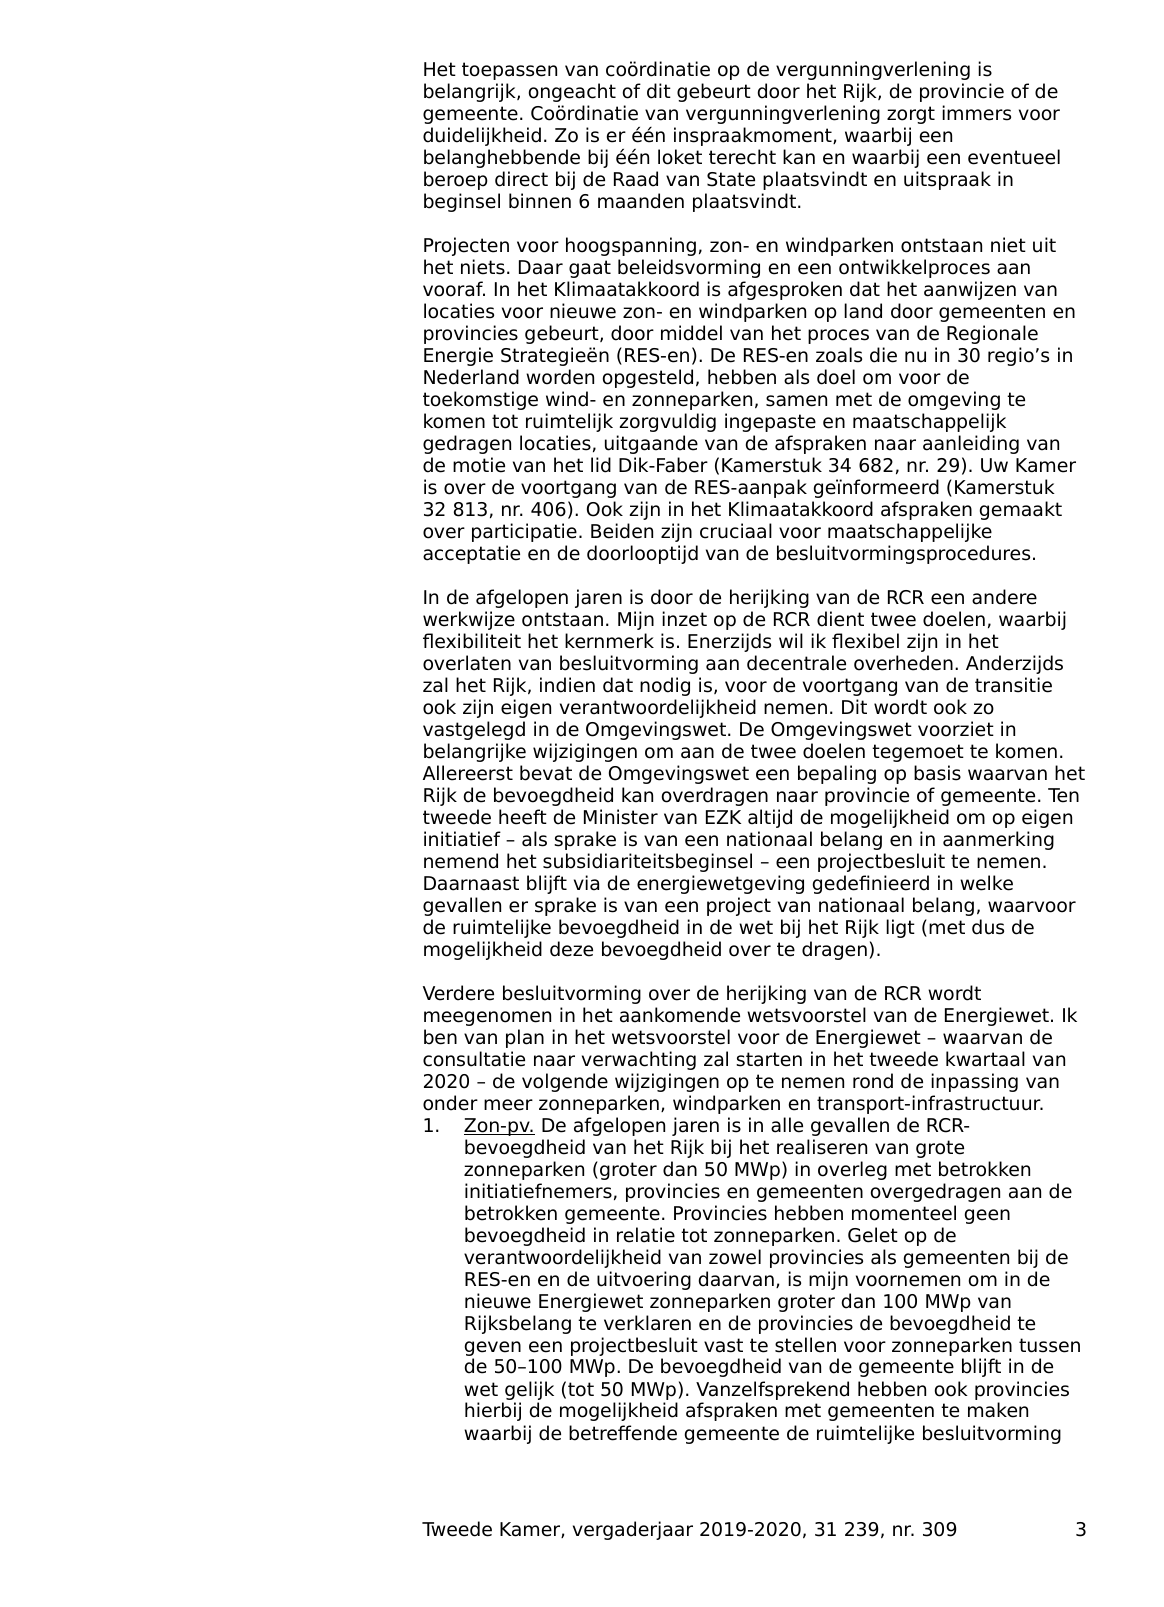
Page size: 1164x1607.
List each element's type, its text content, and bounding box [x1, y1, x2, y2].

text Het toepassen van coördinatie op de vergunningverlening is belangrijk, ongeacht of dit gebeurt door het Rijk, de provincie of de gemeente. Coördinatie van vergunningverlening zorgt immers voor duidelijkheid. Zo is er één inspraakmoment, waarbij een belanghebbende bij één loket terecht kan en waarbij een eventueel beroep direct bij de Raad van State plaatsvindt en uitspraak in beginsel binnen 6 maanden plaatsvindt. [422, 59, 1087, 213]
text 1. Zon-pv. De afgelopen jaren is in alle gevallen de RCR-bevoegdheid van het Rijk bij het realiseren van grote zonneparken (groter dan 50 MWp) in overleg met betrokken initiatiefnemers, provincies en gemeenten overgedragen aan de betrokken gemeente. Provincies hebben momenteel geen bevoegdheid in relatie tot zonneparken. Gelet op de verantwoordelijkheid van zowel provincies als gemeenten bij de RES-en en de uitvoering daarvan, is mijn voornemen om in de nieuwe Energiewet zonneparken groter dan 100 MWp van Rijksbelang te verklaren en de provincies de bevoegdheid te geven een projectbesluit vast te stellen voor zonneparken tussen de 50–100 MWp. De bevoegdheid van de gemeente blijft in de wet gelijk (tot 50 MWp). Vanzelfsprekend hebben ook provincies hierbij de mogelijkheid afspraken met gemeenten te maken waarbij de betreffende gemeente de ruimtelijke besluitvorming [422, 1115, 1087, 1444]
text In de afgelopen jaren is door de herijking van de RCR een andere werkwijze ontstaan. Mijn inzet op de RCR dient twee doelen, waarbij flexibiliteit het kernmerk is. Enerzijds wil ik flexibel zijn in het overlaten van besluitvorming aan decentrale overheden. Anderzijds zal het Rijk, indien dat nodig is, voor de voortgang van de transitie ook zijn eigen verantwoordelijkheid nemen. Dit wordt ook zo vastgelegd in de Omgevingswet. De Omgevingswet voorziet in belangrijke wijzigingen om aan de twee doelen tegemoet te komen. Allereerst bevat de Omgevingswet een bepaling op basis waarvan het Rijk de bevoegdheid kan overdragen naar provincie of gemeente. Ten tweede heeft de Minister van EZK altijd de mogelijkheid om op eigen initiatief – als sprake is van een nationaal belang en in aanmerking nemend het subsidiariteitsbeginsel – een projectbesluit te nemen. Daarnaast blijft via de energiewetgeving gedefinieerd in welke gevallen er sprake is van een project van nationaal belang, waarvoor de ruimtelijke bevoegdheid in de wet bij het Rijk ligt (met dus de mogelijkheid deze bevoegdheid over te dragen). [422, 587, 1087, 961]
text Verdere besluitvorming over de herijking van de RCR wordt meegenomen in het aankomende wetsvoorstel van de Energiewet. Ik ben van plan in het wetsvoorstel voor de Energiewet – waarvan de consultatie naar verwachting zal starten in het tweede kwartaal van 2020 – de volgende wijzigingen op te nemen rond de inpassing van onder meer zonneparken, windparken en transport-infrastructuur. [422, 983, 1087, 1115]
text Projecten voor hoogspanning, zon- en windparken ontstaan niet uit het niets. Daar gaat beleidsvorming en een ontwikkelproces aan vooraf. In het Klimaatakkoord is afgesproken dat het aanwijzen van locaties voor nieuwe zon- en windparken op land door gemeenten en provincies gebeurt, door middel van het proces van de Regionale Energie Strategieën (RES-en). De RES-en zoals die nu in 30 regio’s in Nederland worden opgesteld, hebben als doel om voor de toekomstige wind- en zonneparken, samen met de omgeving te komen tot ruimtelijk zorgvuldig ingepaste en maatschappelijk gedragen locaties, uitgaande van de afspraken naar aanleiding van de motie van het lid Dik-Faber (Kamerstuk 34 682, nr. 29). Uw Kamer is over de voortgang van de RES-aanpak geïnformeerd (Kamerstuk 32 813, nr. 406). Ook zijn in het Klimaatakkoord afspraken gemaakt over participatie. Beiden zijn cruciaal voor maatschappelijke acceptatie en de doorlooptijd van de besluitvormingsprocedures. [422, 235, 1087, 565]
